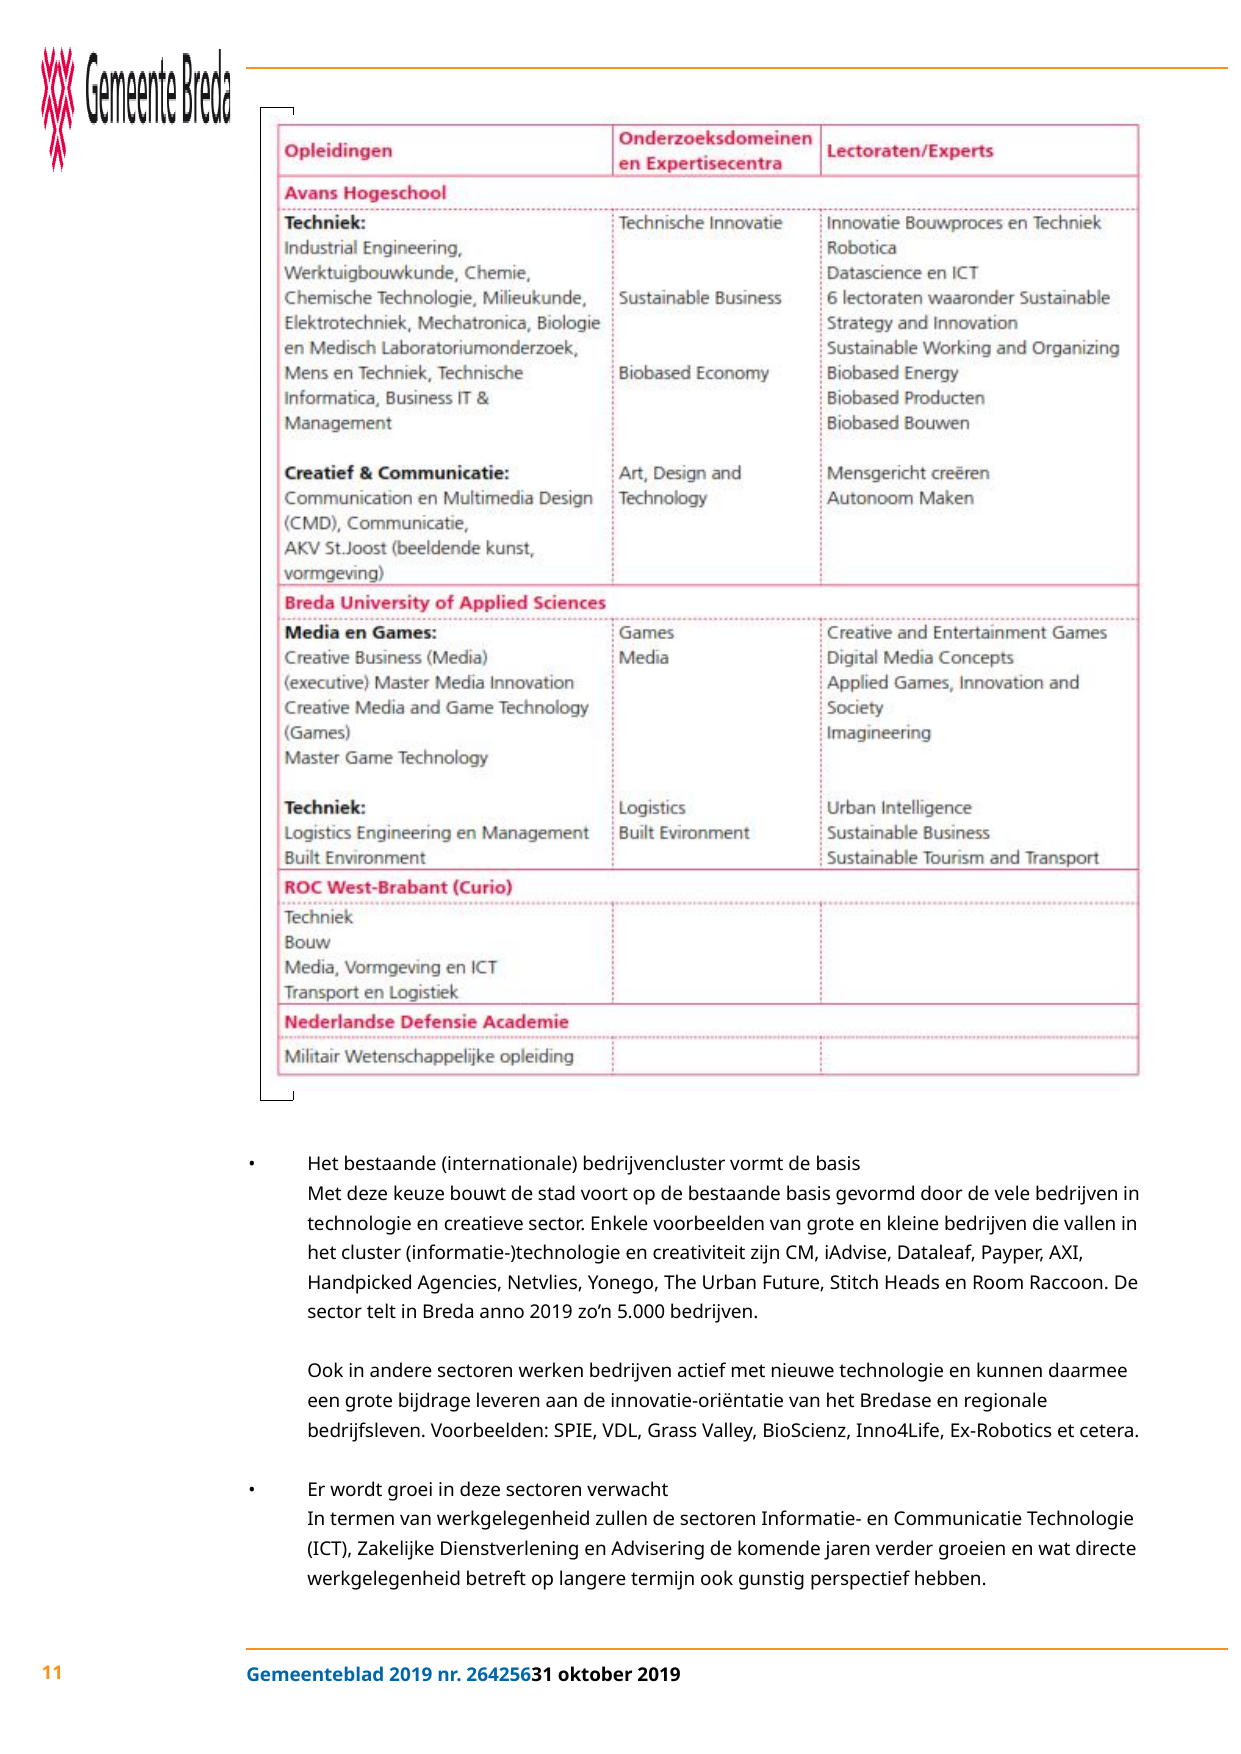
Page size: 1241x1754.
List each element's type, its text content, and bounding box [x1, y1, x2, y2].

list Met deze keuze bouwt de stad voort op de bestaande basis gevormd door de vele bedrijven in technologie en creatieve sector. Enkele voorbeelden van grote en kleine bedrijven die vallen in het cluster (informatie-)technologie en creativiteit zijn CM, iAdvise, Dataleaf, Payper, AXI, Handpicked Agencies, Netvlies, Yonego, The Urban Future, Stitch Heads en Room Raccoon. De sector telt in Breda anno 2019 zo’n 5.000 bedrijven. [248, 1180, 1152, 1324]
picture [41, 47, 231, 172]
list In termen van werkgelegenheid zullen de sectoren Informatie- en Communicatie Technologie (ICT), Zakelijke Dienstverlening en Advisering de komende jaren verder groeien en wat directe werkgelegenheid betreft op langere termijn ook gunstig perspectief hebben. [248, 1506, 1152, 1590]
list Er wordt groei in deze sectoren verwacht [248, 1476, 1152, 1502]
list Het bestaande (internationale) bedrijvencluster vormt de basis [248, 1151, 1152, 1176]
list Ook in andere sectoren werken bedrijven actief met nieuwe technologie en kunnen daarmee een grote bijdrage leveren aan de innovatie-oriëntatie van het Bredase en regionale bedrijfsleven. Voorbeelden: SPIE, VDL, Grass Valley, BioScienz, Inno4Life, Ex-Robotics et cetera. [248, 1358, 1152, 1442]
picture [268, 115, 1146, 1091]
